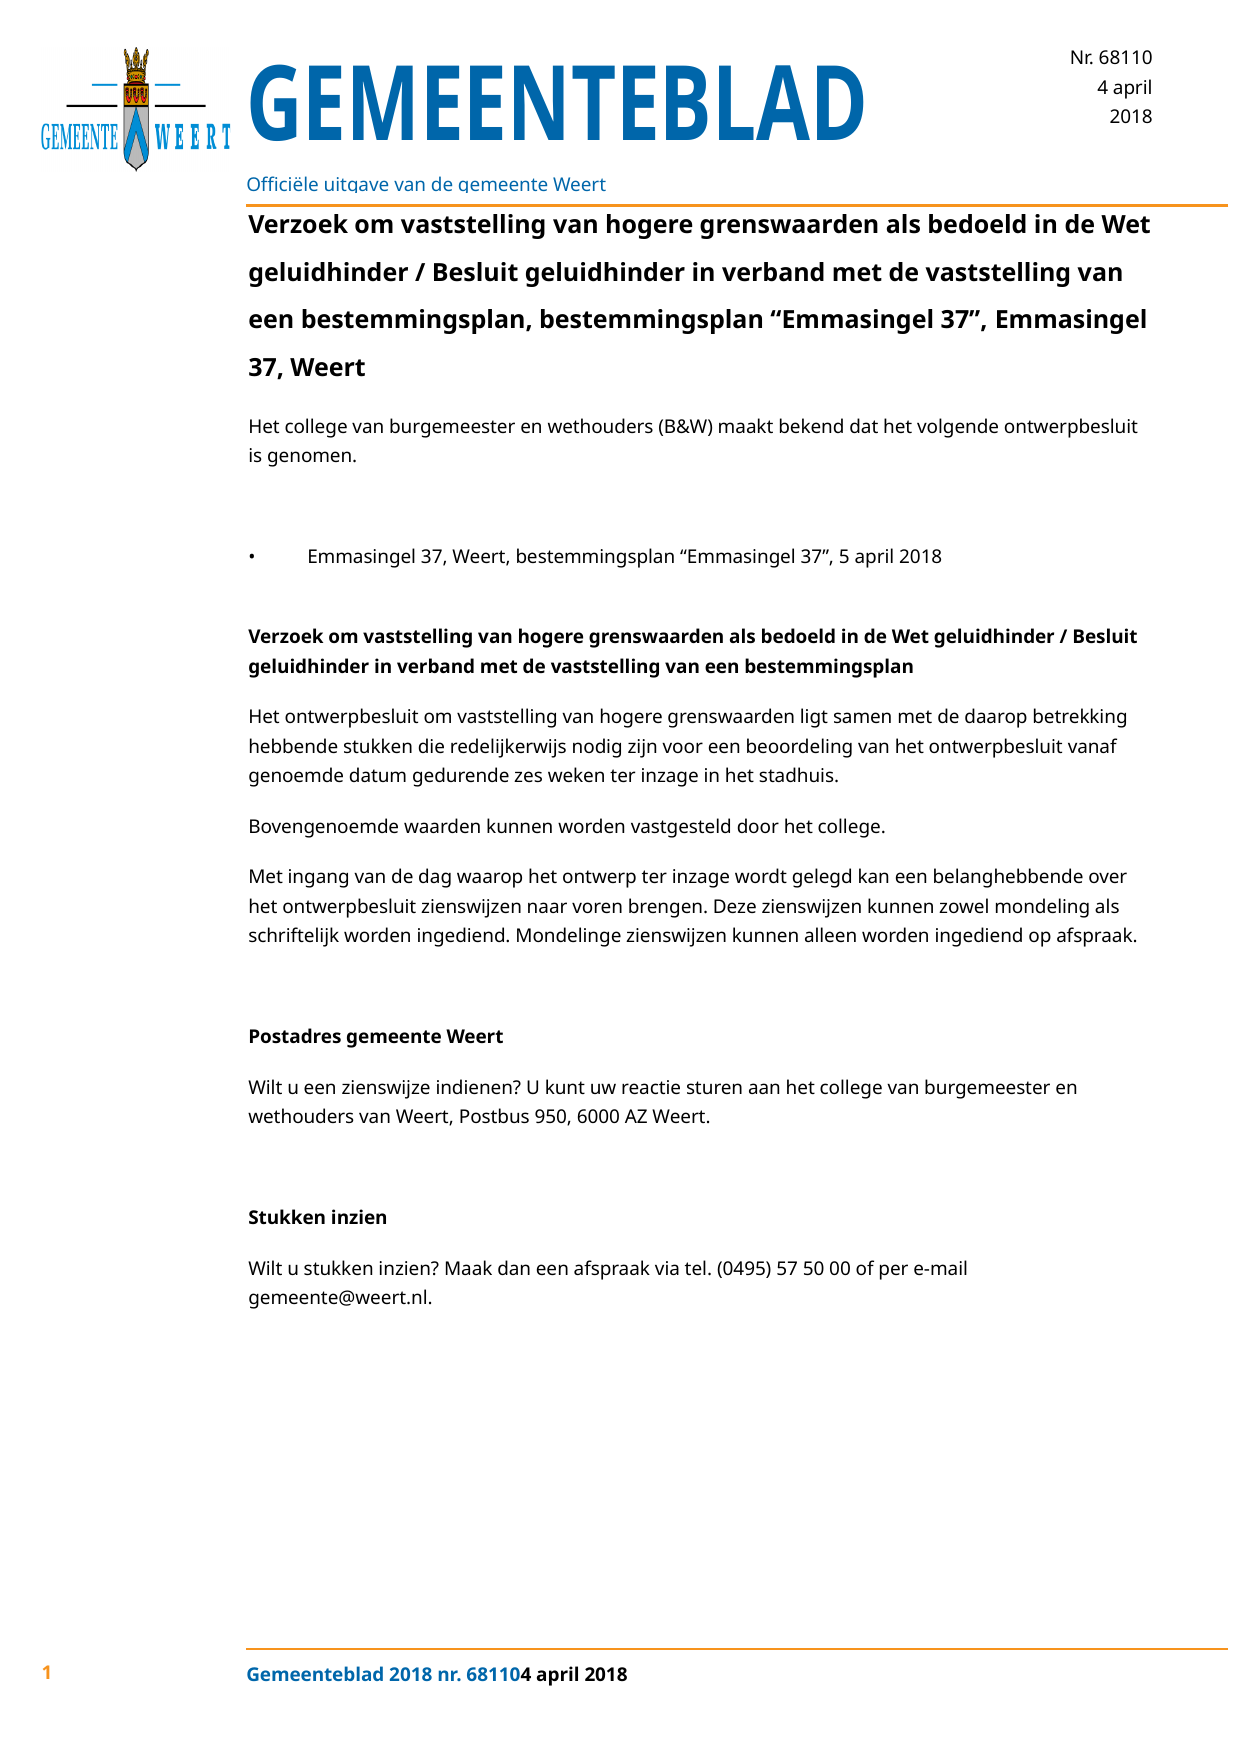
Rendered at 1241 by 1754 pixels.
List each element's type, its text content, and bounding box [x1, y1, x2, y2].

text Het college van burgemeester en wethouders (B&W) maakt bekend dat het volgende ontwerpbesluit is genomen. [248, 413, 1152, 468]
text Postadres gemeente Weert [248, 1023, 1152, 1049]
text Bovengenoemde waarden kunnen worden vastgesteld door het college. [248, 813, 1152, 839]
list Emmasingel 37, Weert, bestemmingsplan “Emmasingel 37”, 5 april 2018 [248, 543, 1152, 569]
picture [41, 47, 231, 172]
text Het ontwerpbesluit om vaststelling van hogere grenswaarden ligt samen met de daarop betrekking hebbende stukken die redelijkerwijs nodig zijn voor een beoordeling van het ontwerpbesluit vanaf genoemde datum gedurende zes weken ter inzage in het stadhuis. [248, 703, 1152, 788]
text Verzoek om vaststelling van hogere grenswaarden als bedoeld in de Wet geluidhinder / Besluit geluidhinder in verband met de vaststelling van een bestemmingsplan, bestemmingsplan “Emmasingel 37”, Emmasingel 37, Weert [248, 207, 1152, 384]
text Wilt u een zienswijze indienen? U kunt uw reactie sturen aan het college van burgemeester en wethouders van Weert, Postbus 950, 6000 AZ Weert. [248, 1074, 1152, 1129]
text Stukken inzien [248, 1204, 1152, 1230]
text Met ingang van de dag waarop het ontwerp ter inzage wordt gelegd kan een belanghebbende over het ontwerpbesluit zienswijzen naar voren brengen. Deze zienswijzen kunnen zowel mondeling als schriftelijk worden ingediend. Mondelinge zienswijzen kunnen alleen worden ingediend op afspraak. [248, 863, 1152, 948]
text Wilt u stukken inzien? Maak dan een afspraak via tel. (0495) 57 50 00 of per e-mail gemeente@weert.nl. [248, 1255, 1152, 1310]
text Verzoek om vaststelling van hogere grenswaarden als bedoeld in de Wet geluidhinder / Besluit geluidhinder in verband met de vaststelling van een bestemmingsplan [248, 623, 1152, 679]
